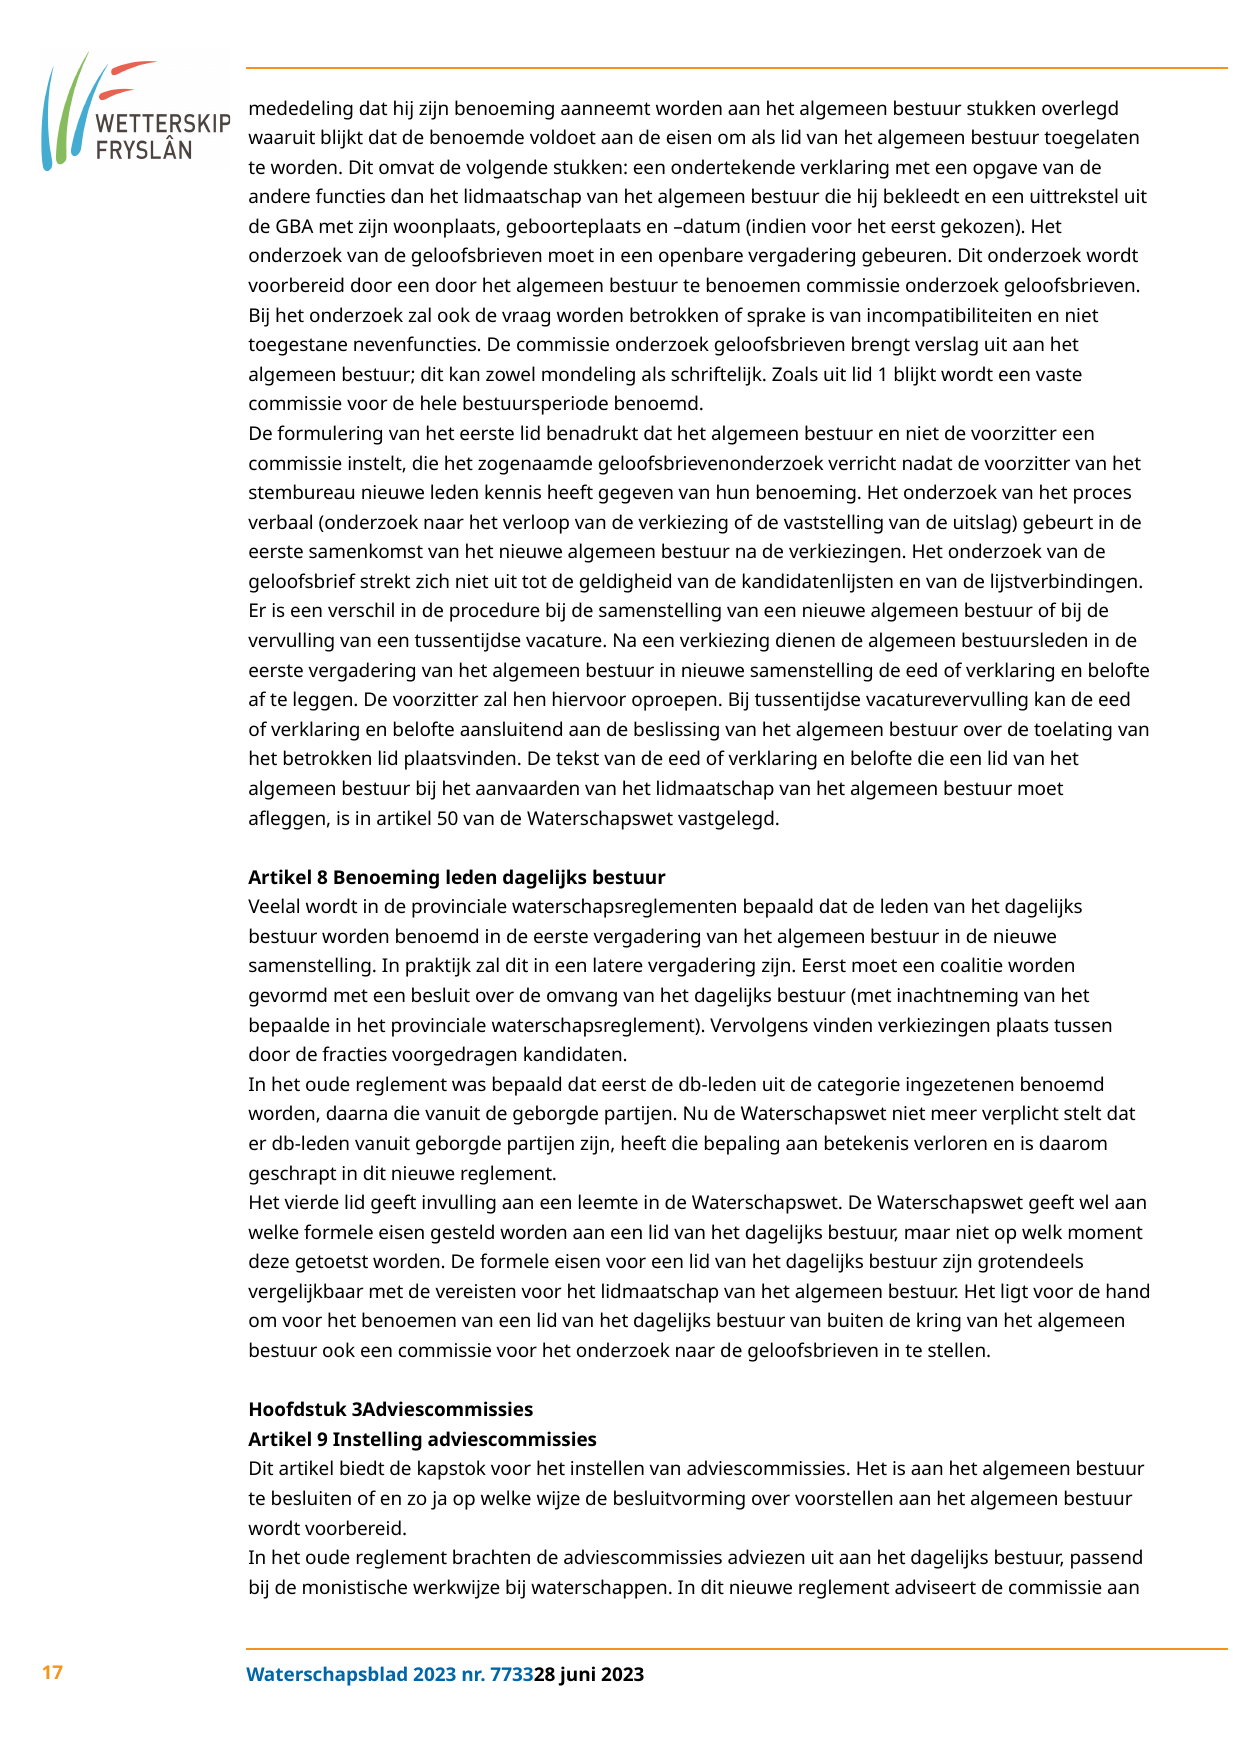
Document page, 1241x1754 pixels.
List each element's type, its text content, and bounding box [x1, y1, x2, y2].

text Hoofdstuk 3Adviescommissies [248, 1396, 1152, 1422]
text Dit artikel biedt de kapstok voor het instellen van adviescommissies. Het is aan het algemeen bestuur te besluiten of en zo ja op welke wijze de besluitvorming over voorstellen aan het algemeen bestuur wordt voorbereid. [248, 1456, 1152, 1541]
picture [41, 47, 231, 172]
text In het oude reglement was bepaald dat eerst de db-leden uit de categorie ingezetenen benoemd worden, daarna die vanuit de geborgde partijen. Nu de Waterschapswet niet meer verplicht stelt dat er db-leden vanuit geborgde partijen zijn, heeft die bepaling aan betekenis verloren en is daarom geschrapt in dit nieuwe reglement. [248, 1071, 1152, 1186]
text Het vierde lid geeft invulling aan een leemte in de Waterschapswet. De Waterschapswet geeft wel aan welke formele eisen gesteld worden aan een lid van het dagelijks bestuur, maar niet op welk moment deze getoetst worden. De formele eisen voor een lid van het dagelijks bestuur zijn grotendeels vergelijkbaar met de vereisten voor het lidmaatschap van het algemeen bestuur. Het ligt voor de hand om voor het benoemen van een lid van het dagelijks bestuur van buiten de kring van het algemeen bestuur ook een commissie voor het onderzoek naar de geloofsbrieven in te stellen. [248, 1189, 1152, 1363]
text Artikel 9 Instelling adviescommissies [248, 1426, 1152, 1452]
text De formulering van het eerste lid benadrukt dat het algemeen bestuur en niet de voorzitter een commissie instelt, die het zogenaamde geloofsbrievenonderzoek verricht nadat de voorzitter van het stembureau nieuwe leden kennis heeft gegeven van hun benoeming. Het onderzoek van het proces verbaal (onderzoek naar het verloop van de verkiezing of de vaststelling van de uitslag) gebeurt in de eerste samenkomst van het nieuwe algemeen bestuur na de verkiezingen. Het onderzoek van de geloofsbrief strekt zich niet uit tot de geldigheid van de kandidatenlijsten en van de lijstverbindingen. [248, 420, 1152, 594]
text mededeling dat hij zijn benoeming aanneemt worden aan het algemeen bestuur stukken overlegd waaruit blijkt dat de benoemde voldoet aan de eisen om als lid van het algemeen bestuur toegelaten te worden. Dit omvat de volgende stukken: een ondertekende verklaring met een opgave van de andere functies dan het lidmaatschap van het algemeen bestuur die hij bekleedt en een uittrekstel uit de GBA met zijn woonplaats, geboorteplaats en –datum (indien voor het eerst gekozen). Het onderzoek van de geloofsbrieven moet in een openbare vergadering gebeuren. Dit onderzoek wordt voorbereid door een door het algemeen bestuur te benoemen commissie onderzoek geloofsbrieven. Bij het onderzoek zal ook de vraag worden betrokken of sprake is van incompatibiliteiten en niet toegestane nevenfuncties. De commissie onderzoek geloofsbrieven brengt verslag uit aan het algemeen bestuur; dit kan zowel mondeling als schriftelijk. Zoals uit lid 1 blijkt wordt een vaste commissie voor de hele bestuursperiode benoemd. [248, 95, 1152, 416]
text Veelal wordt in de provinciale waterschapsreglementen bepaald dat de leden van het dagelijks bestuur worden benoemd in de eerste vergadering van het algemeen bestuur in de nieuwe samenstelling. In praktijk zal dit in een latere vergadering zijn. Eerst moet een coalitie worden gevormd met een besluit over de omvang van het dagelijks bestuur (met inachtneming van het bepaalde in het provinciale waterschapsreglement). Vervolgens vinden verkiezingen plaats tussen door de fracties voorgedragen kandidaten. [248, 893, 1152, 1067]
text Er is een verschil in de procedure bij de samenstelling van een nieuwe algemeen bestuur of bij de vervulling van een tussentijdse vacature. Na een verkiezing dienen de algemeen bestuursleden in de eerste vergadering van het algemeen bestuur in nieuwe samenstelling de eed of verklaring en belofte af te leggen. De voorzitter zal hen hiervoor oproepen. Bij tussentijdse vacaturevervulling kan de eed of verklaring en belofte aansluitend aan de beslissing van het algemeen bestuur over de toelating van het betrokken lid plaatsvinden. De tekst van de eed of verklaring en belofte die een lid van het algemeen bestuur bij het aanvaarden van het lidmaatschap van het algemeen bestuur moet afleggen, is in artikel 50 van de Waterschapswet vastgelegd. [248, 598, 1152, 831]
text In het oude reglement brachten de adviescommissies adviezen uit aan het dagelijks bestuur, passend bij de monistische werkwijze bij waterschappen. In dit nieuwe reglement adviseert de commissie aan [248, 1544, 1152, 1600]
text Artikel 8 Benoeming leden dagelijks bestuur [248, 864, 1152, 890]
